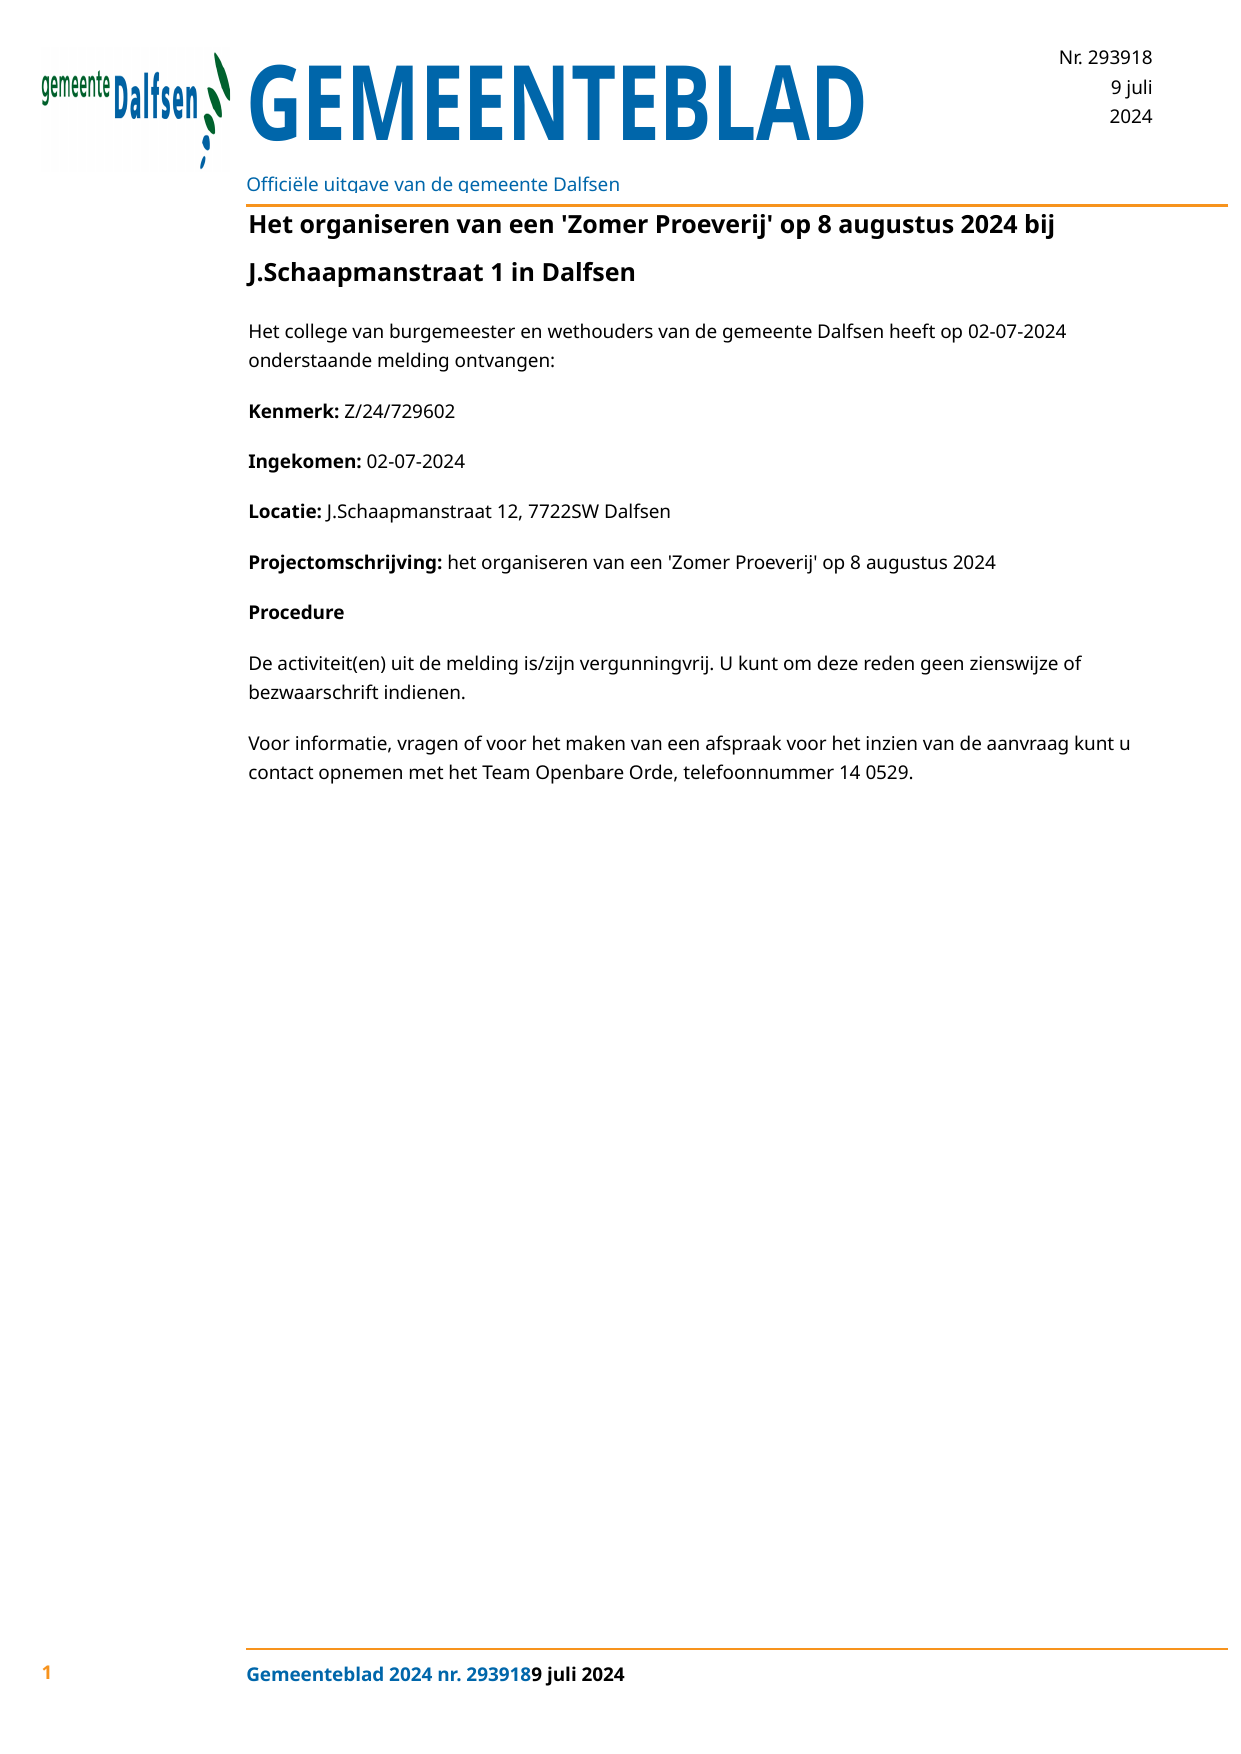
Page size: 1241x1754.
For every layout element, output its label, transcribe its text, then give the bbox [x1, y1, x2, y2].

picture [41, 47, 231, 172]
text Projectomschrijving: het organiseren van een 'Zomer Proeverij' op 8 augustus 2024 [248, 549, 1152, 575]
text Het college van burgemeester en wethouders van de gemeente Dalfsen heeft op 02-07-2024 onderstaande melding ontvangen: [248, 318, 1152, 373]
text Kenmerk: Z/24/729602 [248, 398, 1152, 424]
text Locatie: J.Schaapmanstraat 12, 7722SW Dalfsen [248, 499, 1152, 524]
text Het organiseren van een 'Zomer Proeverij' op 8 augustus 2024 bij J.Schaapmanstraat 1 in Dalfsen [248, 207, 1152, 288]
text Voor informatie, vragen of voor het maken van een afspraak voor het inzien van de aanvraag kunt u contact opnemen met het Team Openbare Orde, telefoonnummer 14 0529. [248, 730, 1152, 785]
text Procedure [248, 599, 1152, 625]
text Ingekomen: 02-07-2024 [248, 448, 1152, 474]
text De activiteit(en) uit de melding is/zijn vergunningvrij. U kunt om deze reden geen zienswijze of bezwaarschrift indienen. [248, 650, 1152, 705]
